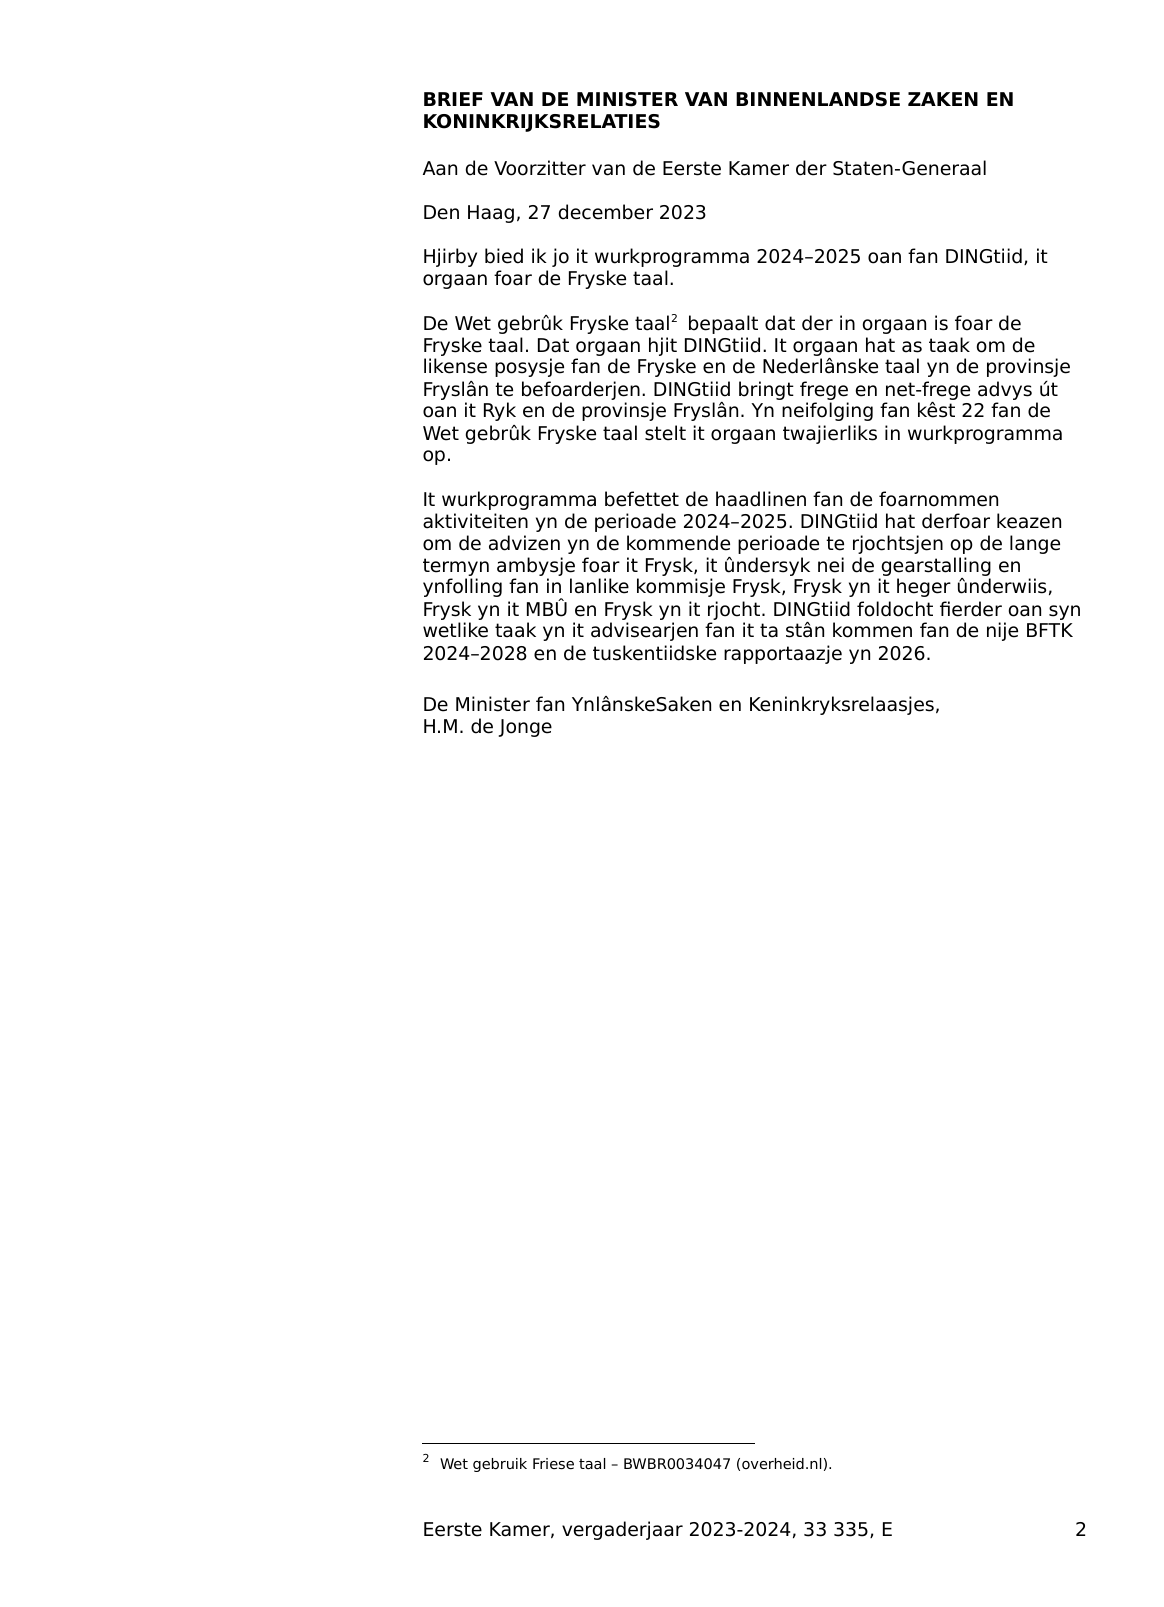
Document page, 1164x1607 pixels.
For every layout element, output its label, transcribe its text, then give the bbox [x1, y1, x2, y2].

subtitle BRIEF VAN DE MINISTER VAN BINNENLANDSE ZAKEN EN KONINKRIJKSRELATIES [422, 89, 1087, 133]
text Hjirby bied ik jo it wurkprogramma 2024–2025 oan fan DINGtiid, it orgaan foar de Fryske taal. [422, 246, 1087, 290]
text It wurkprogramma befettet de haadlinen fan de foarnommen aktiviteiten yn de perioade 2024–2025. DINGtiid hat derfoar keazen om de advizen yn de kommende perioade te rjochtsjen op de lange termyn ambysje foar it Frysk, it ûndersyk nei de gearstalling en ynfolling fan in lanlike kommisje Frysk, Frysk yn it heger ûnderwiis, Frysk yn it MBÛ en Frysk yn it rjocht. DINGtiid foldocht fierder oan syn wetlike taak yn it advisearjen fan it ta stân kommen fan de nije BFTK 2024–2028 en de tuskentiidske rapportaazje yn 2026. [422, 488, 1087, 664]
text Aan de Voorzitter van de Eerste Kamer der Staten-Generaal [422, 158, 1087, 180]
text Den Haag, 27 december 2023 [422, 202, 1087, 224]
text De Wet gebrûk Fryske taal bepaalt dat der in orgaan is foar de Fryske taal. Dat orgaan hjit DINGtiid. It orgaan hat as taak om de likense posysje fan de Fryske en de Nederlânske taal yn de provinsje Fryslân te befoarderjen. DINGtiid bringt frege en net-frege advys út oan it Ryk en de provinsje Fryslân. Yn neifolging fan kêst 22 fan de Wet gebrûk Fryske taal stelt it orgaan twajierliks in wurkprogramma op. [422, 312, 1087, 466]
text De Minister fan YnlânskeSaken en Keninkryksrelaasjes, H.M. de Jonge [422, 694, 1087, 738]
text Wet gebruik Friese taal – BWBR0034047 (overheid.nl). [422, 1452, 1087, 1474]
